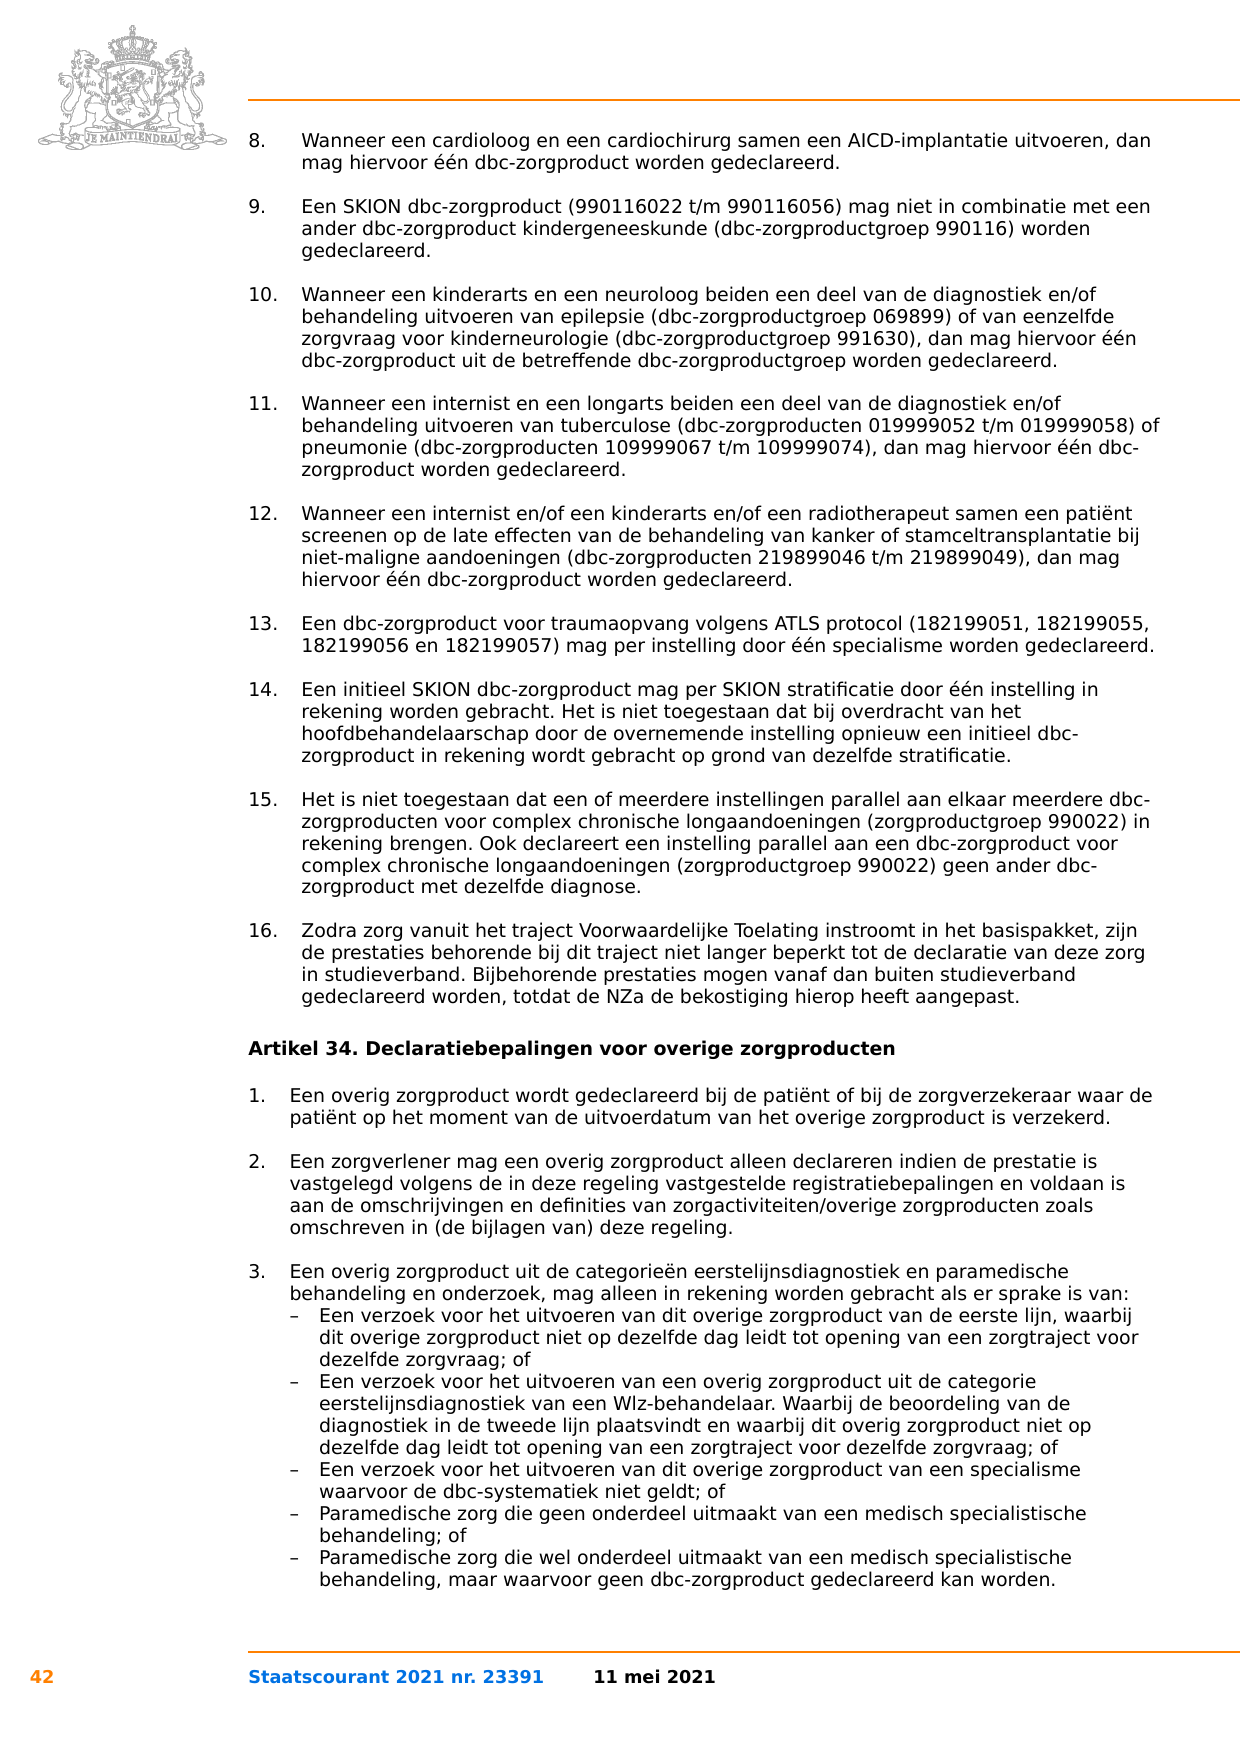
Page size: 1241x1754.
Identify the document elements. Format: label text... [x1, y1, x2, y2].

text 13. Een dbc-zorgproduct voor traumaopvang volgens ATLS protocol (182199051, 182199055, 182199056 en 182199057) mag per instelling door één specialisme worden gedeclareerd. [248, 613, 1163, 657]
picture [38, 25, 227, 150]
text – Een verzoek voor het uitvoeren van dit overige zorgproduct van de eerste lijn, waarbij dit overige zorgproduct niet op dezelfde dag leidt tot opening van een zorgtraject voor dezelfde zorgvraag; of [289, 1305, 1163, 1371]
text – Een verzoek voor het uitvoeren van dit overige zorgproduct van een specialisme waarvoor de dbc-systematiek niet geldt; of [289, 1459, 1163, 1503]
text 15. Het is niet toegestaan dat een of meerdere instellingen parallel aan elkaar meerdere dbc-zorgproducten voor complex chronische longaandoeningen (zorgproductgroep 990022) in rekening brengen. Ook declareert een instelling parallel aan een dbc-zorgproduct voor complex chronische longaandoeningen (zorgproductgroep 990022) geen ander dbc-zorgproduct met dezelfde diagnose. [248, 788, 1163, 898]
text 3. Een overig zorgproduct uit de categorieën eerstelijnsdiagnostiek en paramedische behandeling en onderzoek, mag alleen in rekening worden gebracht als er sprake is van: [248, 1261, 1163, 1305]
text 8. Wanneer een cardioloog en een cardiochirurg samen een AICD-implantatie uitvoeren, dan mag hiervoor één dbc-zorgproduct worden gedeclareerd. [248, 130, 1163, 174]
text 14. Een initieel SKION dbc-zorgproduct mag per SKION stratificatie door één instelling in rekening worden gebracht. Het is niet toegestaan dat bij overdracht van het hoofdbehandelaarschap door de overnemende instelling opnieuw een initieel dbc-zorgproduct in rekening wordt gebracht op grond van dezelfde stratificatie. [248, 679, 1163, 767]
text – Een verzoek voor het uitvoeren van een overig zorgproduct uit de categorie eerstelijnsdiagnostiek van een Wlz-behandelaar. Waarbij de beoordeling van de diagnostiek in de tweede lijn plaatsvindt en waarbij dit overig zorgproduct niet op dezelfde dag leidt tot opening van een zorgtraject voor dezelfde zorgvraag; of [289, 1371, 1163, 1459]
text – Paramedische zorg die geen onderdeel uitmaakt van een medisch specialistische behandeling; of [289, 1503, 1163, 1547]
subtitle Artikel 34. Declaratiebepalingen voor overige zorgproducten [248, 1038, 1163, 1060]
text 12. Wanneer een internist en/of een kinderarts en/of een radiotherapeut samen een patiënt screenen op de late effecten van de behandeling van kanker of stamceltransplantatie bij niet-maligne aandoeningen (dbc-zorgproducten 219899046 t/m 219899049), dan mag hiervoor één dbc-zorgproduct worden gedeclareerd. [248, 503, 1163, 591]
text 1. Een overig zorgproduct wordt gedeclareerd bij de patiënt of bij de zorgverzekeraar waar de patiënt op het moment van de uitvoerdatum van het overige zorgproduct is verzekerd. [248, 1085, 1163, 1129]
text 16. Zodra zorg vanuit het traject Voorwaardelijke Toelating instroomt in het basispakket, zijn de prestaties behorende bij dit traject niet langer beperkt tot de declaratie van deze zorg in studieverband. Bijbehorende prestaties mogen vanaf dan buiten studieverband gedeclareerd worden, totdat de NZa de bekostiging hierop heeft aangepast. [248, 920, 1163, 1008]
text 11. Wanneer een internist en een longarts beiden een deel van de diagnostiek en/of behandeling uitvoeren van tuberculose (dbc-zorgproducten 019999052 t/m 019999058) of pneumonie (dbc-zorgproducten 109999067 t/m 109999074), dan mag hiervoor één dbc-zorgproduct worden gedeclareerd. [248, 393, 1163, 481]
text 9. Een SKION dbc-zorgproduct (990116022 t/m 990116056) mag niet in combinatie met een ander dbc-zorgproduct kindergeneeskunde (dbc-zorgproductgroep 990116) worden gedeclareerd. [248, 196, 1163, 262]
text 10. Wanneer een kinderarts en een neuroloog beiden een deel van de diagnostiek en/of behandeling uitvoeren van epilepsie (dbc-zorgproductgroep 069899) of van eenzelfde zorgvraag voor kinderneurologie (dbc-zorgproductgroep 991630), dan mag hiervoor één dbc-zorgproduct uit de betreffende dbc-zorgproductgroep worden gedeclareerd. [248, 283, 1163, 371]
text 2. Een zorgverlener mag een overig zorgproduct alleen declareren indien de prestatie is vastgelegd volgens de in deze regeling vastgestelde registratiebepalingen en voldaan is aan de omschrijvingen en definities van zorgactiviteiten/overige zorgproducten zoals omschreven in (de bijlagen van) deze regeling. [248, 1151, 1163, 1239]
text – Paramedische zorg die wel onderdeel uitmaakt van een medisch specialistische behandeling, maar waarvoor geen dbc-zorgproduct gedeclareerd kan worden. [289, 1547, 1163, 1591]
